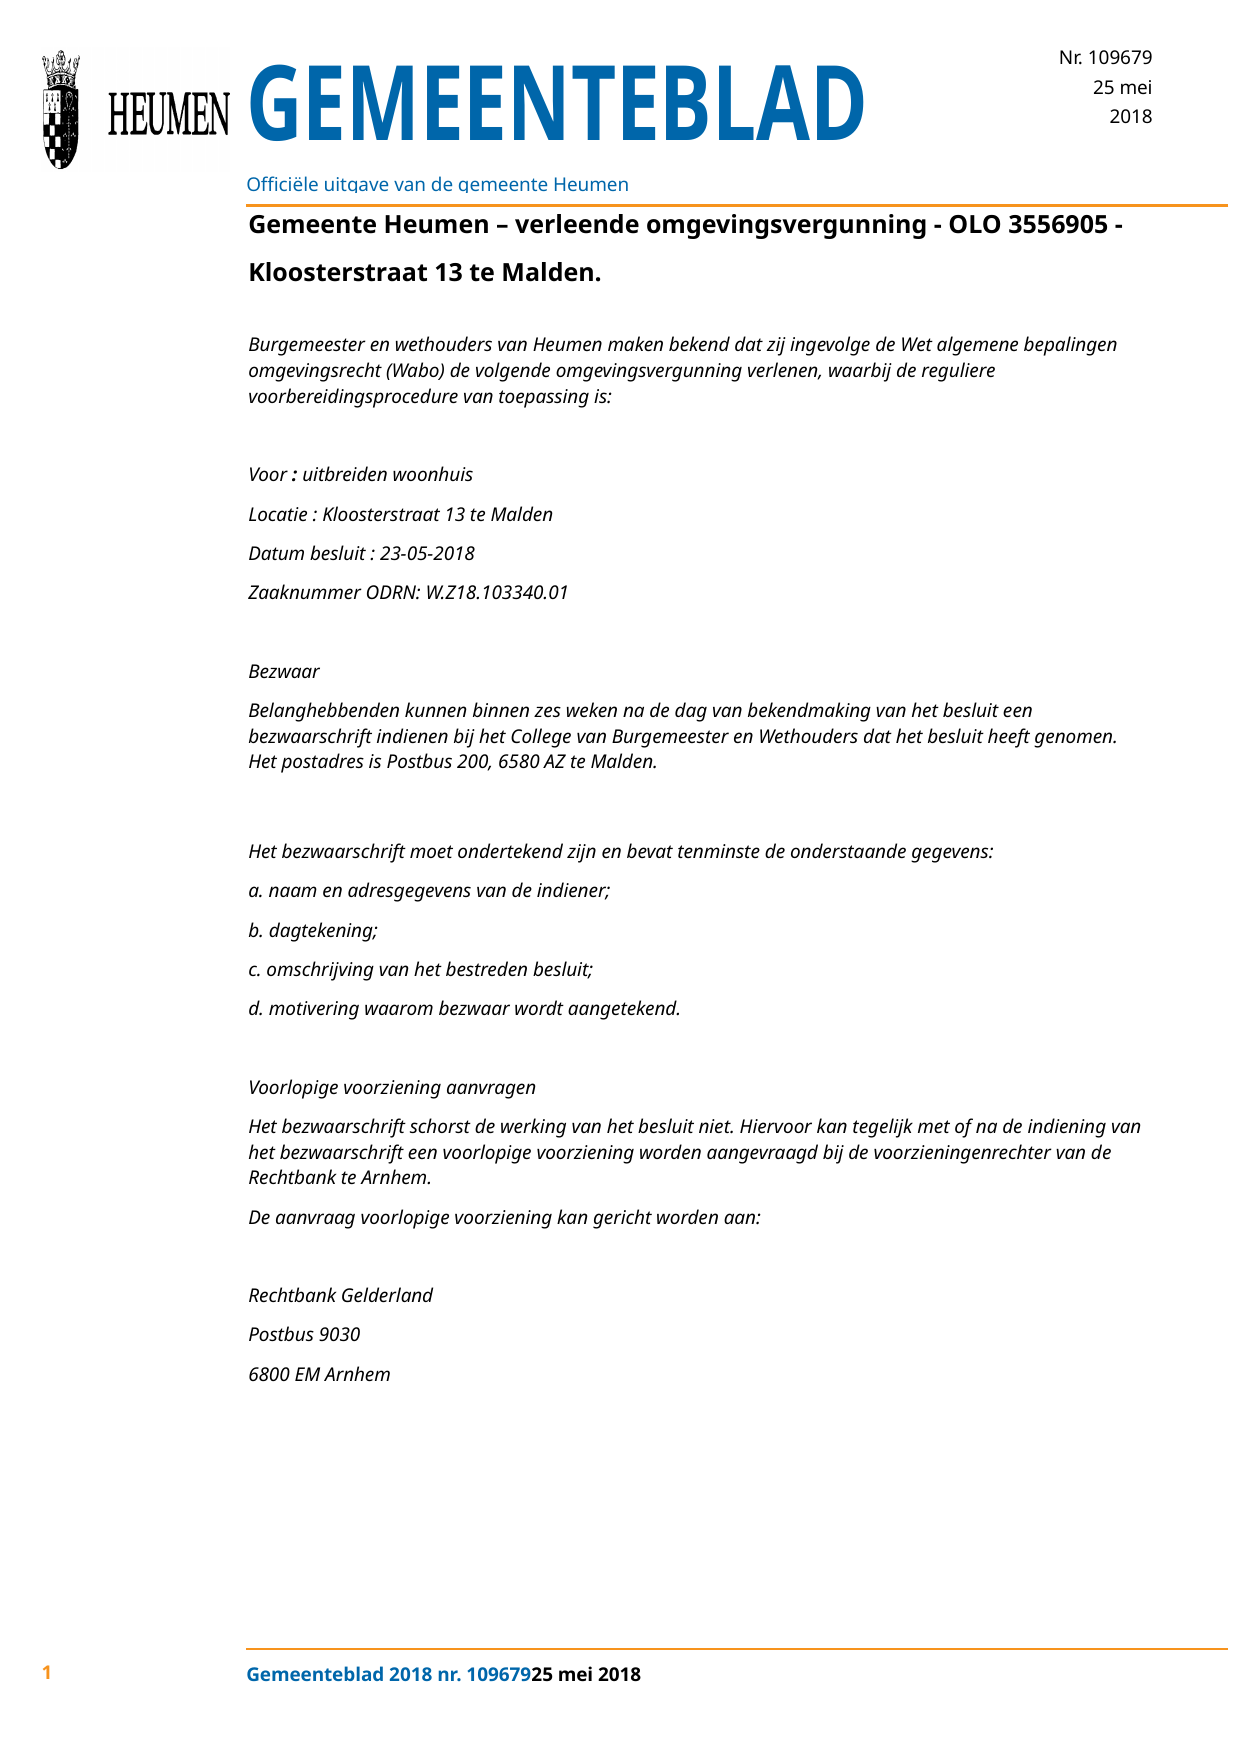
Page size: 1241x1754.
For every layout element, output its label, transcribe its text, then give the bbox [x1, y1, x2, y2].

text Postbus 9030 [248, 1322, 1152, 1347]
text Rechtbank Gelderland [248, 1282, 1152, 1308]
text Voor : uitbreiden woonhuis [248, 461, 1152, 487]
text Het bezwaarschrift moet ondertekend zijn en bevat tenminste de onderstaande gegevens: [248, 838, 1152, 864]
text d. motivering waarom bezwaar wordt aangetekend. [248, 995, 1152, 1021]
text Burgemeester en wethouders van Heumen maken bekend dat zij ingevolge de Wet algemene bepalingen omgevingsrecht (Wabo) de volgende omgevingsvergunning verlenen, waarbij de reguliere voorbereidingsprocedure van toepassing is: [248, 331, 1152, 409]
text Bezwaar [248, 658, 1152, 683]
text Locatie : Kloosterstraat 13 te Malden [248, 501, 1152, 526]
text Zaaknummer ODRN: W.Z18.103340.01 [248, 579, 1152, 605]
text Belanghebbenden kunnen binnen zes weken na de dag van bekendmaking van het besluit een bezwaarschrift indienen bij het College van Burgemeester en Wethouders dat het besluit heeft genomen. Het postadres is Postbus 200, 6580 AZ te Malden. [248, 697, 1152, 774]
picture [41, 47, 231, 172]
text Datum besluit : 23-05-2018 [248, 540, 1152, 566]
text 6800 EM Arnhem [248, 1361, 1152, 1387]
text Gemeente Heumen – verleende omgevingsvergunning - OLO 3556905 - Kloosterstraat 13 te Malden. [248, 207, 1152, 288]
text a. naam en adresgegevens van de indiener; [248, 877, 1152, 903]
text De aanvraag voorlopige voorziening kan gericht worden aan: [248, 1204, 1152, 1229]
text Het bezwaarschrift schorst de werking van het besluit niet. Hiervoor kan tegelijk met of na de indiening van het bezwaarschrift een voorlopige voorziening worden aangevraagd bij de voorzieningenrechter van de Rechtbank te Arnhem. [248, 1113, 1152, 1190]
text Voorlopige voorziening aanvragen [248, 1074, 1152, 1099]
text b. dagtekening; [248, 917, 1152, 942]
text c. omschrijving van het bestreden besluit; [248, 956, 1152, 982]
